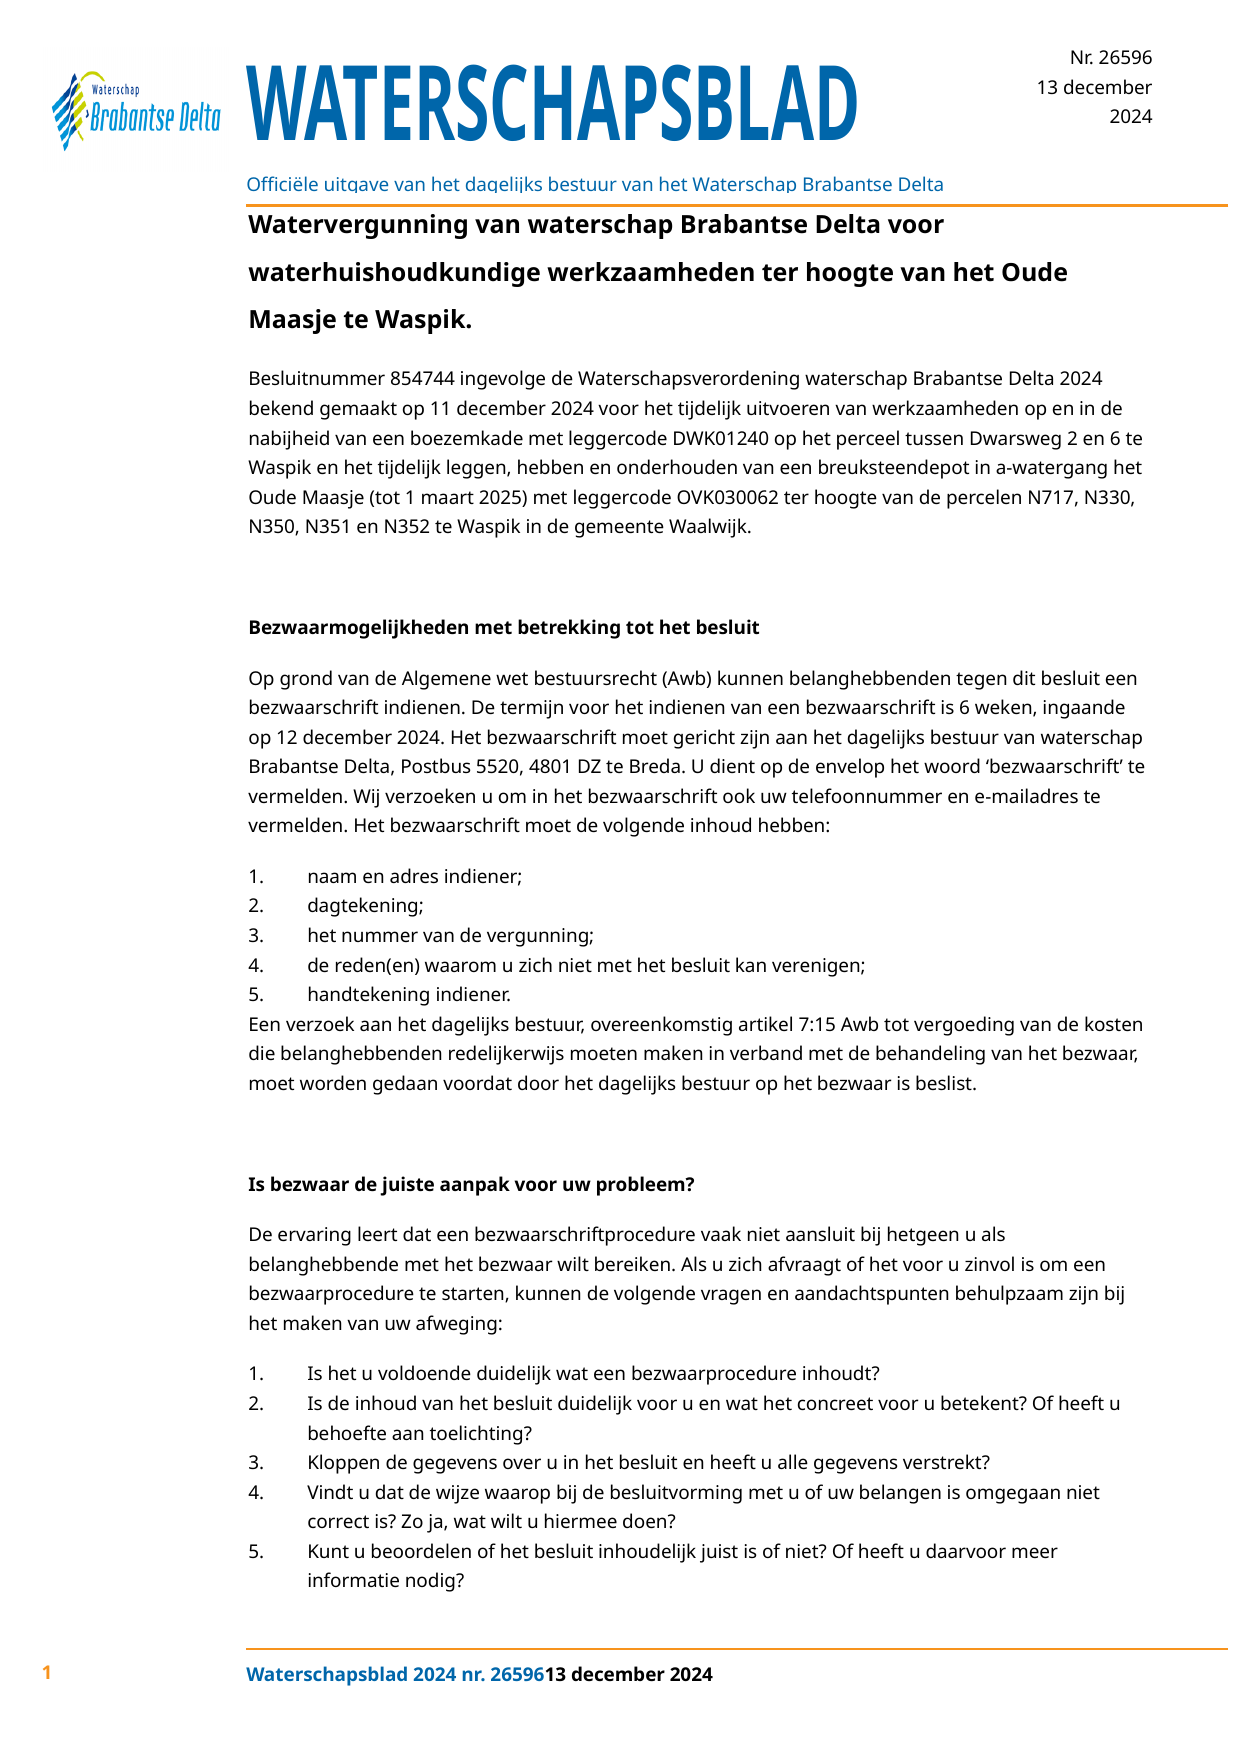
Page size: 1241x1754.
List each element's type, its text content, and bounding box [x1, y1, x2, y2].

text Besluitnummer 854744 ingevolge de Waterschapsverordening waterschap Brabantse Delta 2024 bekend gemaakt op 11 december 2024 voor het tijdelijk uitvoeren van werkzaamheden op en in de nabijheid van een boezemkade met leggercode DWK01240 op het perceel tussen Dwarsweg 2 en 6 te Waspik en het tijdelijk leggen, hebben en onderhouden van een breuksteendepot in a-watergang het Oude Maasje (tot 1 maart 2025) met leggercode OVK030062 ter hoogte van de percelen N717, N330, N350, N351 en N352 te Waspik in de gemeente Waalwijk. [248, 366, 1152, 539]
list Kloppen de gegevens over u in het besluit en heeft u alle gegevens verstrekt? [248, 1449, 1152, 1475]
list dagtekening; [248, 893, 1152, 918]
text De ervaring leert dat een bezwaarschriftprocedure vaak niet aansluit bij hetgeen u als belanghebbende met het bezwaar wilt bereiken. Als u zich afvraagt of het voor u zinvol is om een bezwaarprocedure te starten, kunnen de volgende vragen en aandachtspunten behulpzaam zijn bij het maken van uw afweging: [248, 1221, 1152, 1336]
text Watervergunning van waterschap Brabantse Delta voor waterhuishoudkundige werkzaamheden ter hoogte van het Oude Maasje te Waspik. [248, 207, 1152, 336]
list Is de inhoud van het besluit duidelijk voor u en wat het concreet voor u betekent? Of heeft u behoefte aan toelichting? [248, 1390, 1152, 1445]
text Bezwaarmogelijkheden met betrekking tot het besluit [248, 614, 1152, 640]
text Op grond van de Algemene wet bestuursrecht (Awb) kunnen belanghebbenden tegen dit besluit een bezwaarschrift indienen. De termijn voor het indienen van een bezwaarschrift is 6 weken, ingaande op 12 december 2024. Het bezwaarschrift moet gericht zijn aan het dagelijks bestuur van waterschap Brabantse Delta, Postbus 5520, 4801 DZ te Breda. U dient op de envelop het woord ‘bezwaarschrift’ te vermelden. Wij verzoeken u om in het bezwaarschrift ook uw telefoonnummer en e‑mailadres te vermelden. Het bezwaarschrift moet de volgende inhoud hebben: [248, 665, 1152, 838]
list Is het u voldoende duidelijk wat een bezwaarprocedure inhoudt? [248, 1361, 1152, 1386]
list Vindt u dat de wijze waarop bij de besluitvorming met u of uw belangen is omgegaan niet correct is? Zo ja, wat wilt u hiermee doen? [248, 1479, 1152, 1534]
list naam en adres indiener; [248, 863, 1152, 889]
list handtekening indiener. [248, 981, 1152, 1007]
list Kunt u beoordelen of het besluit inhoudelijk juist is of niet? Of heeft u daarvoor meer informatie nodig? [248, 1538, 1152, 1593]
list de reden(en) waarom u zich niet met het besluit kan verenigen; [248, 952, 1152, 977]
text Een verzoek aan het dagelijks bestuur, overeenkomstig artikel 7:15 Awb tot vergoeding van de kosten die belanghebbenden redelijkerwijs moeten maken in verband met de behandeling van het bezwaar, moet worden gedaan voordat door het dagelijks bestuur op het bezwaar is beslist. [248, 1011, 1152, 1096]
list het nummer van de vergunning; [248, 922, 1152, 948]
text Is bezwaar de juiste aanpak voor uw probleem? [248, 1171, 1152, 1197]
picture [41, 47, 231, 172]
